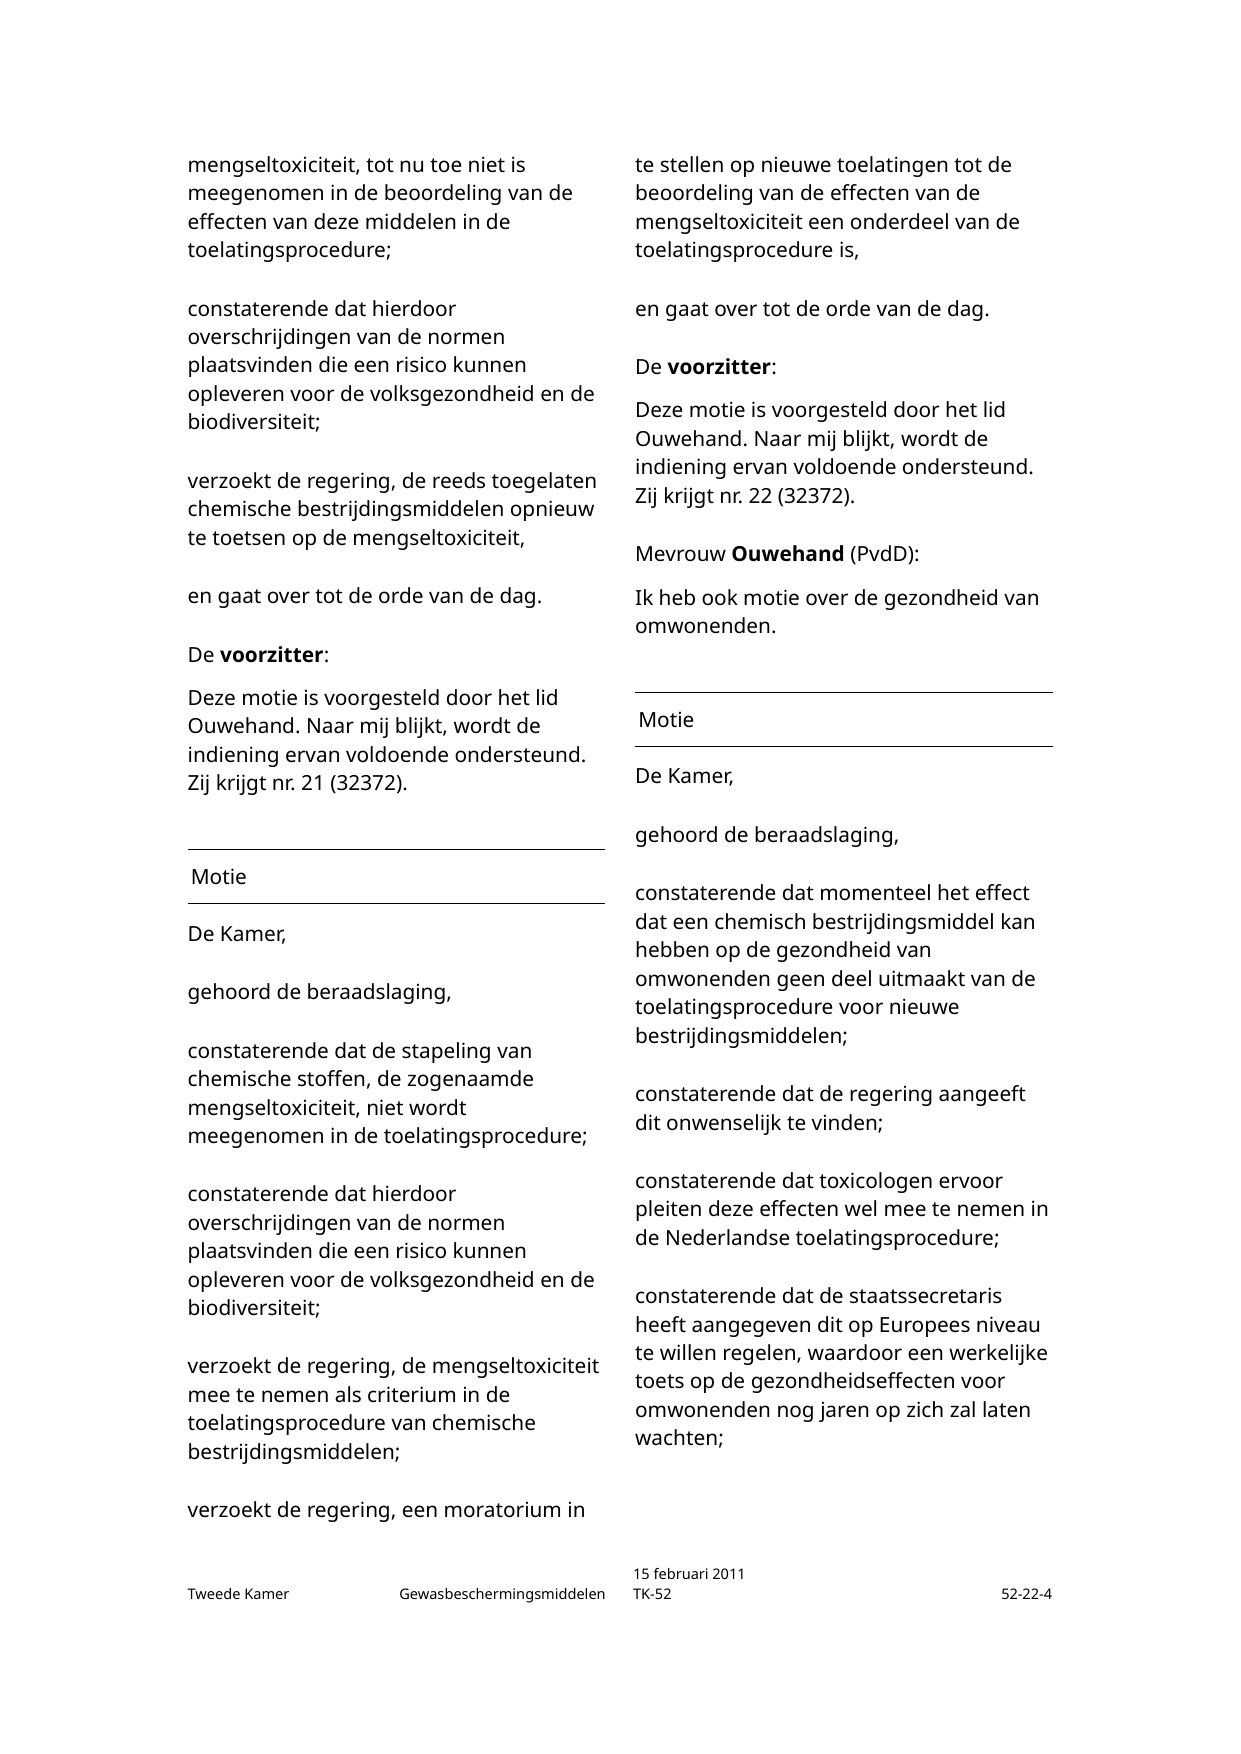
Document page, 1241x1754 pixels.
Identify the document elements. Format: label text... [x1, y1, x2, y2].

text gehoord de beraadslaging, [187, 977, 605, 1006]
text verzoekt de regering, de mengseltoxiciteit mee te nemen als criterium in de toelatingsprocedure van chemische bestrijdingsmiddelen; [187, 1352, 605, 1465]
subtitle Motie [635, 693, 1053, 746]
text Zij krijgt nr. 22 (32372). [635, 481, 1053, 509]
text te stellen op nieuwe toelatingen tot de beoordeling van de effecten van de mengseltoxiciteit een onderdeel van de toelatingsprocedure is, [635, 150, 1053, 264]
text constaterende dat de staatssecretaris heeft aangegeven dit op Europees niveau te willen regelen, waardoor een werkelijke toets op de gezondheidseffecten voor omwonenden nog jaren op zich zal laten wachten; [635, 1281, 1053, 1452]
text verzoekt de regering, de reeds toegelaten chemische bestrijdingsmiddelen opnieuw te toetsen op de mengseltoxiciteit, [187, 466, 605, 551]
text Zij krijgt nr. 21 (32372). [187, 768, 605, 797]
text constaterende dat de regering aangeeft dit onwenselijk te vinden; [635, 1079, 1053, 1136]
text en gaat over tot de orde van de dag. [187, 581, 605, 610]
text Ik heb ook motie over de gezondheid van omwonenden. [635, 583, 1053, 640]
text constaterende dat momenteel het effect dat een chemisch bestrijdingsmiddel kan hebben op de gezondheid van omwonenden geen deel uitmaakt van de toelatingsprocedure voor nieuwe bestrijdingsmiddelen; [635, 878, 1053, 1049]
text constaterende dat hierdoor overschrijdingen van de normen plaatsvinden die een risico kunnen opleveren voor de volksgezondheid en de biodiversiteit; [187, 1179, 605, 1322]
text De Kamer, [187, 919, 605, 947]
text De Kamer, [635, 762, 1053, 790]
text mengseltoxiciteit, tot nu toe niet is meegenomen in de beoordeling van de effecten van deze middelen in de toelatingsprocedure; [187, 150, 605, 264]
text Deze motie is voorgesteld door het lid Ouwehand. Naar mij blijkt, wordt de indiening ervan voldoende ondersteund. [187, 683, 605, 768]
text Mevrouw Ouwehand (PvdD): [635, 539, 1053, 568]
text constaterende dat hierdoor overschrijdingen van de normen plaatsvinden die een risico kunnen opleveren voor de volksgezondheid en de biodiversiteit; [187, 294, 605, 436]
text De voorzitter: [187, 640, 605, 668]
text verzoekt de regering, een moratorium in [187, 1495, 605, 1524]
text De voorzitter: [635, 352, 1053, 381]
subtitle Motie [187, 850, 605, 904]
text constaterende dat de stapeling van chemische stoffen, de zogenaamde mengseltoxiciteit, niet wordt meegenomen in de toelatingsprocedure; [187, 1036, 605, 1149]
text en gaat over tot de orde van de dag. [635, 294, 1053, 322]
text Deze motie is voorgesteld door het lid Ouwehand. Naar mij blijkt, wordt de indiening ervan voldoende ondersteund. [635, 396, 1053, 481]
text constaterende dat toxicologen ervoor pleiten deze effecten wel mee te nemen in de Nederlandse toelatingsprocedure; [635, 1166, 1053, 1251]
text gehoord de beraadslaging, [635, 820, 1053, 848]
